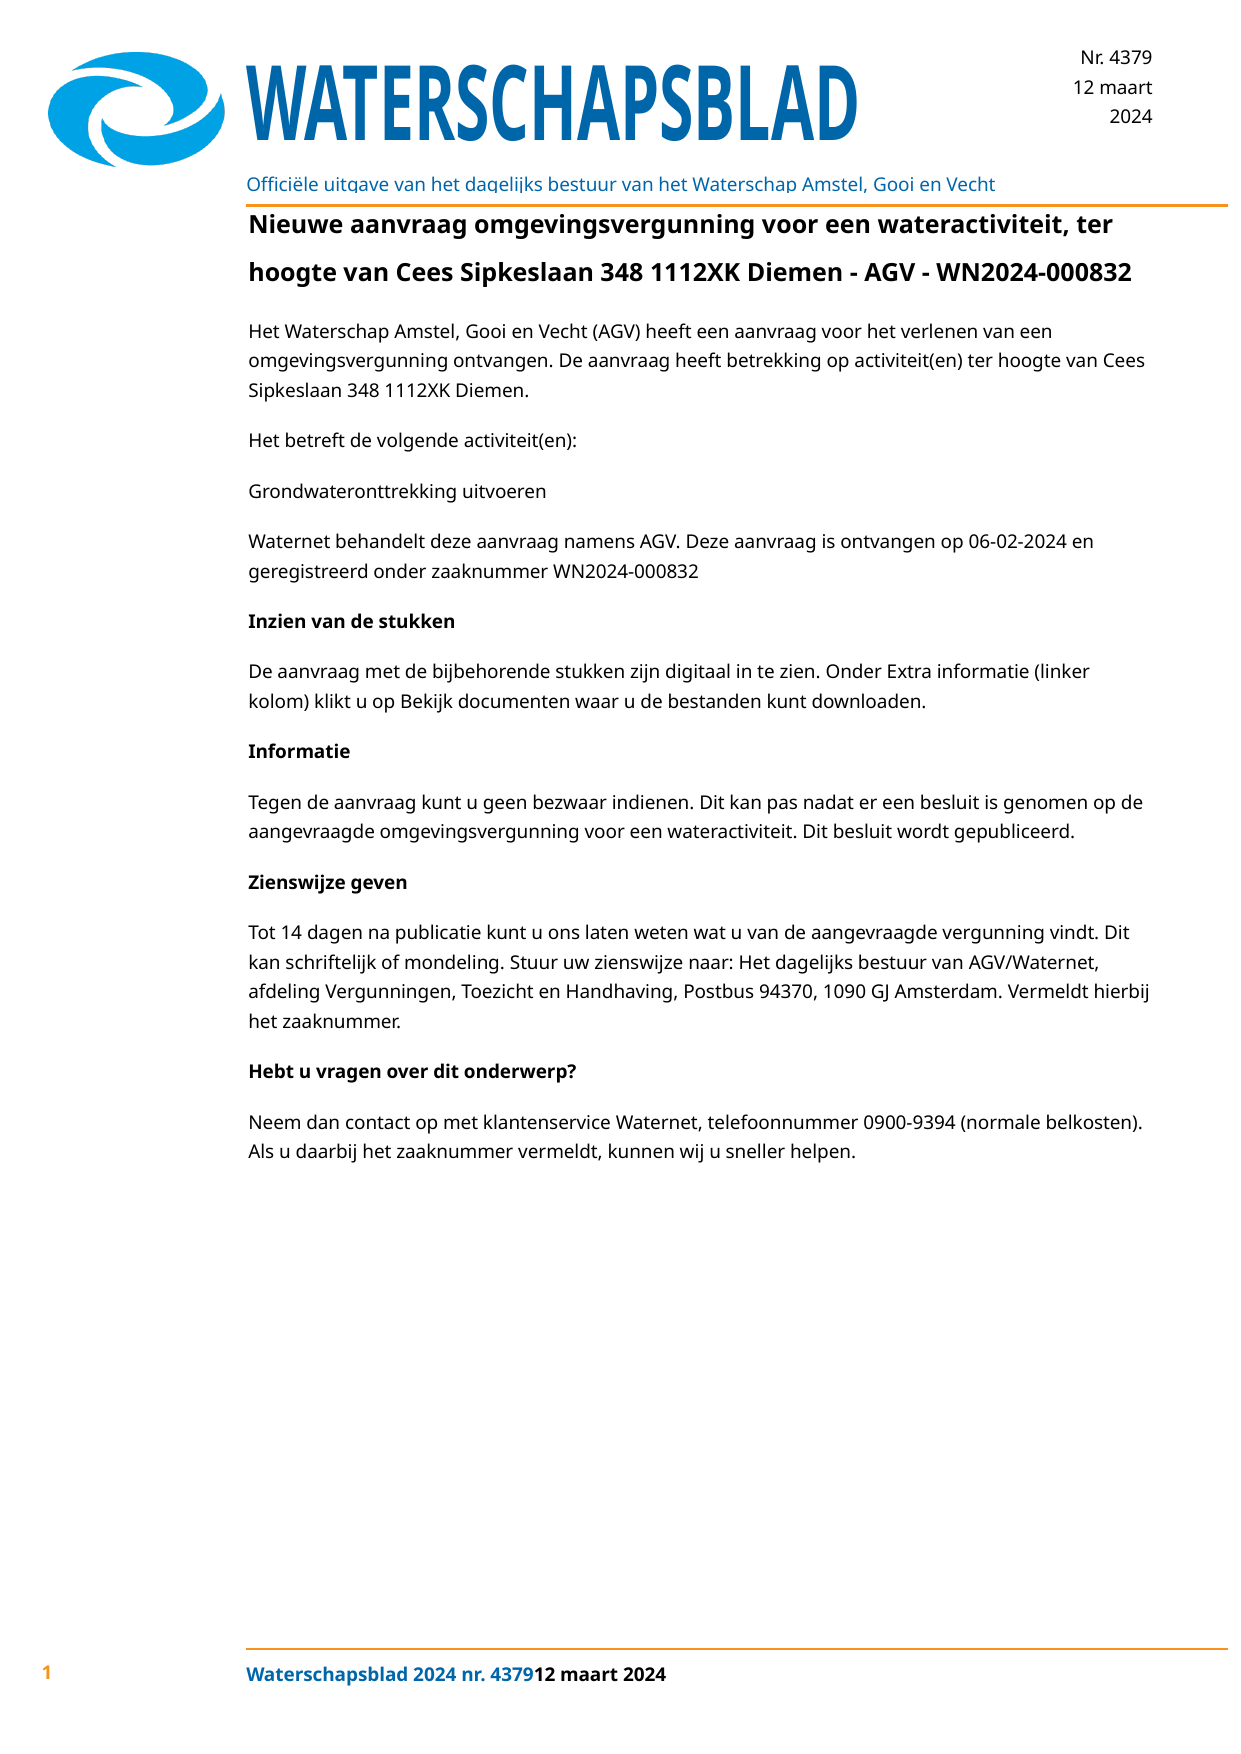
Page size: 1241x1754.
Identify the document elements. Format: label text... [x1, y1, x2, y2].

text Hebt u vragen over dit onderwerp? [248, 1059, 1152, 1084]
picture [41, 47, 231, 172]
text Zienswijze geven [248, 869, 1152, 895]
text Het Waterschap Amstel, Gooi en Vecht (AGV) heeft een aanvraag voor het verlenen van een omgevingsvergunning ontvangen. De aanvraag heeft betrekking op activiteit(en) ter hoogte van Cees Sipkeslaan 348 1112XK Diemen. [248, 318, 1152, 403]
text Waternet behandelt deze aanvraag namens AGV. Deze aanvraag is ontvangen op 06-02-2024 en geregistreerd onder zaaknummer WN2024-000832 [248, 528, 1152, 584]
text Nieuwe aanvraag omgevingsvergunning voor een wateractiviteit, ter hoogte van Cees Sipkeslaan 348 1112XK Diemen - AGV - WN2024-000832 [248, 207, 1152, 288]
text Informatie [248, 739, 1152, 764]
text Tot 14 dagen na publicatie kunt u ons laten weten wat u van de aangevraagde vergunning vindt. Dit kan schriftelijk of mondeling. Stuur uw zienswijze naar: Het dagelijks bestuur van AGV/Waternet, afdeling Vergunningen, Toezicht en Handhaving, Postbus 94370, 1090 GJ Amsterdam. Vermeldt hierbij het zaaknummer. [248, 919, 1152, 1034]
text De aanvraag met de bijbehorende stukken zijn digitaal in te zien. Onder Extra informatie (linker kolom) klikt u op Bekijk documenten waar u de bestanden kunt downloaden. [248, 659, 1152, 714]
text Grondwateronttrekking uitvoeren [248, 478, 1152, 504]
text Het betreft de volgende activiteit(en): [248, 427, 1152, 453]
text Inzien van de stukken [248, 608, 1152, 634]
text Neem dan contact op met klantenservice Waternet, telefoonnummer 0900-9394 (normale belkosten). Als u daarbij het zaaknummer vermeldt, kunnen wij u sneller helpen. [248, 1109, 1152, 1164]
text Tegen de aanvraag kunt u geen bezwaar indienen. Dit kan pas nadat er een besluit is genomen op de aangevraagde omgevingsvergunning voor een wateractiviteit. Dit besluit wordt gepubliceerd. [248, 789, 1152, 844]
